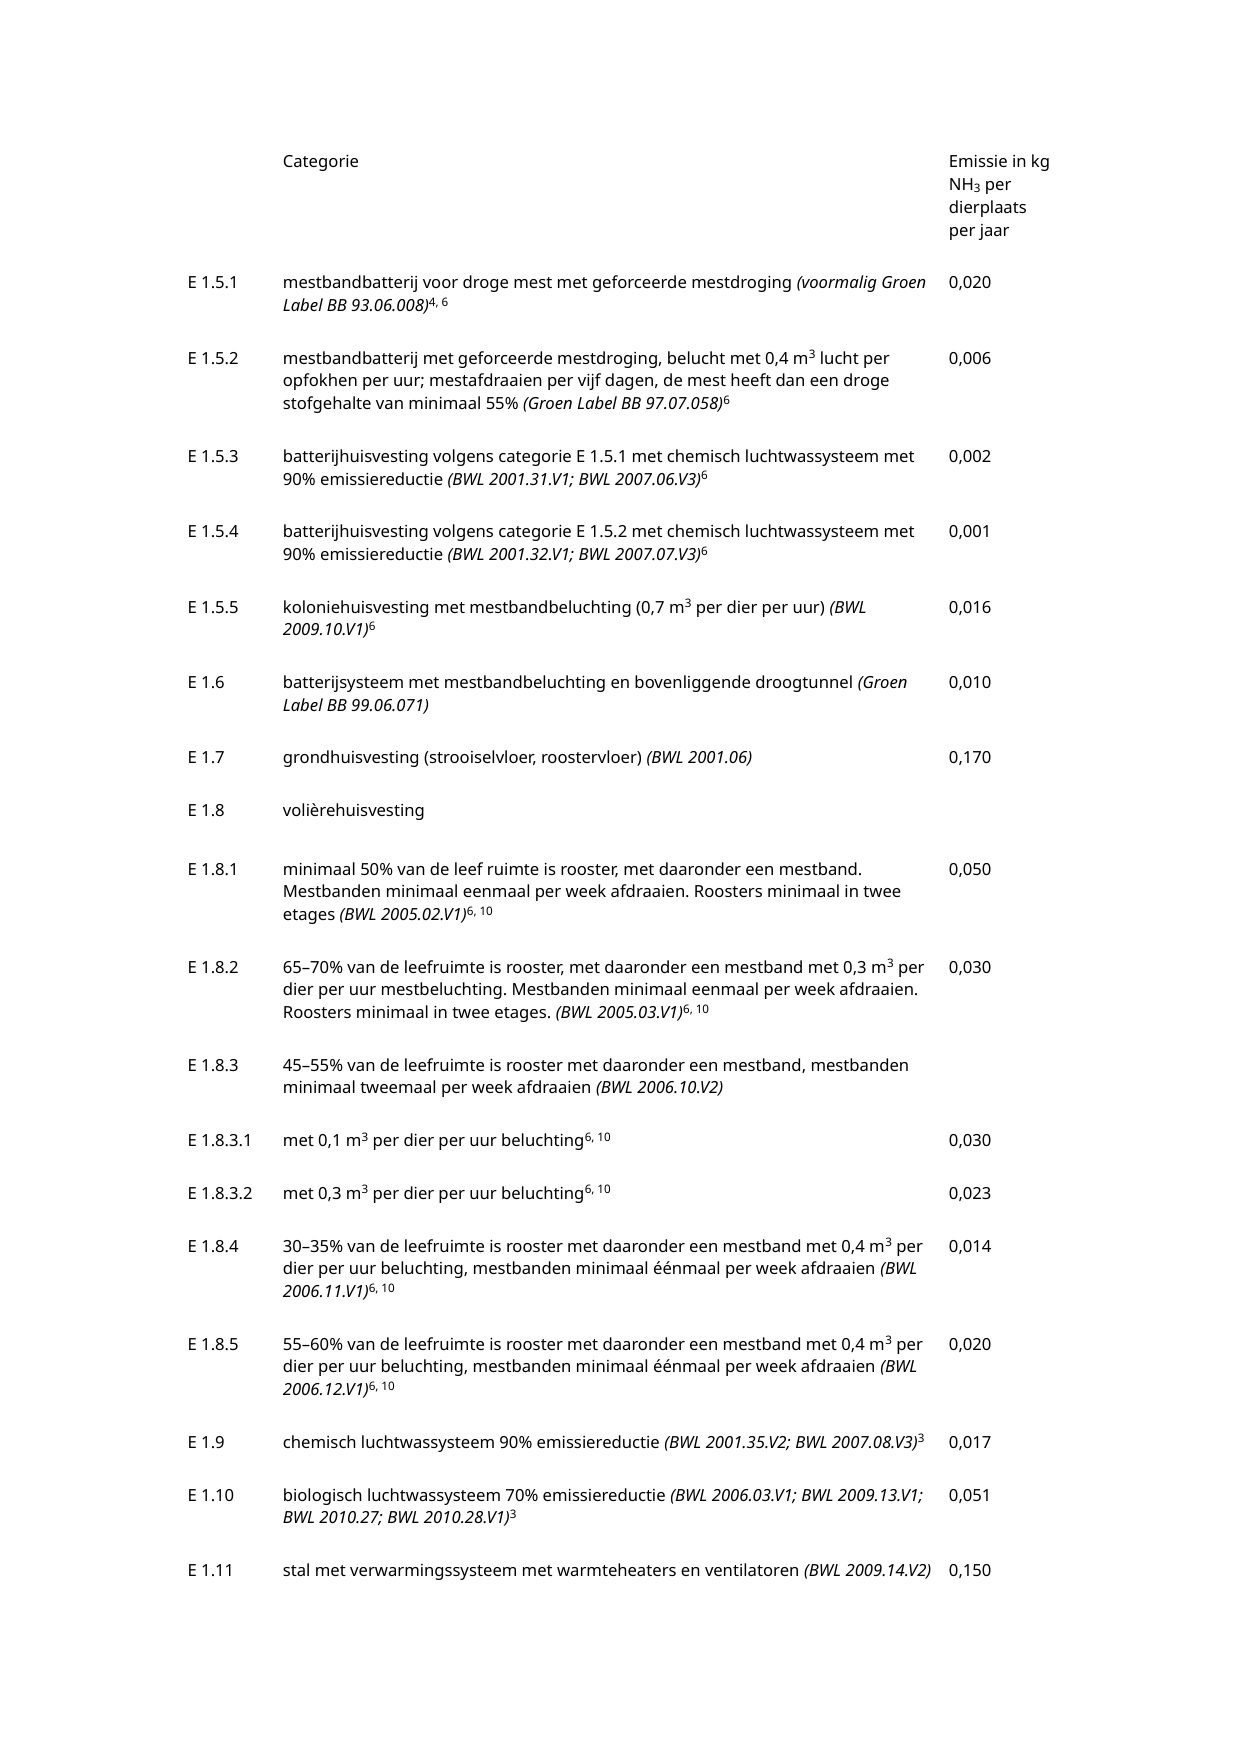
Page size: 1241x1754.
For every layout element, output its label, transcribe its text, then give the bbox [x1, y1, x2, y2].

table_cell 0,030 [949, 955, 1053, 1053]
table_cell E 1.5.2 [188, 346, 283, 444]
table_cell 0,150 [949, 1559, 1053, 1581]
table_header [188, 150, 283, 271]
table_cell grondhuisvesting (strooiselvloer, roostervloer) (BWL 2001.06) [283, 746, 949, 799]
table_cell batterijhuisvesting volgens categorie E 1.5.1 met chemisch luchtwassysteem met 90% emissiereductie (BWL 2001.31.V1; BWL 2007.06.V3)6 [283, 444, 949, 520]
table_cell 0,001 [949, 520, 1053, 595]
table_cell minimaal 50% van de leef ruimte is rooster, met daaronder een mestband. Mestbanden minimaal eenmaal per week afdraaien. Roosters minimaal in twee etages (BWL 2005.02.V1)6, 10 [283, 857, 949, 955]
table_cell koloniehuisvesting met mestbandbeluchting (0,7 m3 per dier per uur) (BWL 2009.10.V1)6 [283, 595, 949, 671]
table_cell 0,023 [949, 1182, 1053, 1234]
table_cell E 1.5.3 [188, 444, 283, 520]
table_header Categorie [283, 150, 949, 271]
table_cell stal met verwarmingssysteem met warmteheaters en ventilatoren (BWL 2009.14.V2) [283, 1559, 949, 1581]
table_cell [949, 1054, 1053, 1129]
table_cell 0,006 [949, 346, 1053, 444]
table_cell 0,020 [949, 271, 1053, 346]
table_cell 0,002 [949, 444, 1053, 520]
table_cell E 1.9 [188, 1431, 283, 1483]
table_cell 45–55% van de leefruimte is rooster met daaronder een mestband, mestbanden minimaal tweemaal per week afdraaien (BWL 2006.10.V2) [283, 1054, 949, 1129]
table_cell E 1.8.3 [188, 1054, 283, 1129]
table_cell 0,017 [949, 1431, 1053, 1483]
table_cell volièrehuisvesting [283, 799, 949, 857]
table_cell E 1.5.5 [188, 595, 283, 671]
table_header Emissie in kg NH3 per dierplaats per jaar [949, 150, 1053, 271]
table_cell met 0,1 m3 per dier per uur beluchting6, 10 [283, 1129, 949, 1182]
table_cell 0,016 [949, 595, 1053, 671]
table_cell E 1.8.5 [188, 1333, 283, 1431]
table_cell E 1.8 [188, 799, 283, 857]
table_cell batterijhuisvesting volgens categorie E 1.5.2 met chemisch luchtwassysteem met 90% emissiereductie (BWL 2001.32.V1; BWL 2007.07.V3)6 [283, 520, 949, 595]
table_cell mestbandbatterij met geforceerde mestdroging, belucht met 0,4 m3 lucht per opfokhen per uur; mestafdraaien per vijf dagen, de mest heeft dan een droge stofgehalte van minimaal 55% (Groen Label BB 97.07.058)6 [283, 346, 949, 444]
table_cell E 1.6 [188, 671, 283, 746]
table_cell chemisch luchtwassysteem 90% emissiereductie (BWL 2001.35.V2; BWL 2007.08.V3)3 [283, 1431, 949, 1483]
table_cell met 0,3 m3 per dier per uur beluchting6, 10 [283, 1182, 949, 1234]
table_cell 0,020 [949, 1333, 1053, 1431]
table_cell 55–60% van de leefruimte is rooster met daaronder een mestband met 0,4 m3 per dier per uur beluchting, mestbanden minimaal éénmaal per week afdraaien (BWL 2006.12.V1)6, 10 [283, 1333, 949, 1431]
table_cell 0,014 [949, 1234, 1053, 1332]
table_cell biologisch luchtwassysteem 70% emissiereductie (BWL 2006.03.V1; BWL 2009.13.V1; BWL 2010.27; BWL 2010.28.V1)3 [283, 1483, 949, 1559]
table_cell E 1.5.1 [188, 271, 283, 346]
table_cell 0,010 [949, 671, 1053, 746]
table_cell 0,050 [949, 857, 1053, 955]
table_cell E 1.8.3.2 [188, 1182, 283, 1234]
table_cell 65–70% van de leefruimte is rooster, met daaronder een mestband met 0,3 m3 per dier per uur mestbeluchting. Mestbanden minimaal eenmaal per week afdraaien. Roosters minimaal in twee etages. (BWL 2005.03.V1)6, 10 [283, 955, 949, 1053]
table_cell 0,051 [949, 1483, 1053, 1559]
table_cell [949, 799, 1053, 857]
table_cell E 1.8.2 [188, 955, 283, 1053]
table_cell 0,170 [949, 746, 1053, 799]
table_cell E 1.5.4 [188, 520, 283, 595]
table_cell E 1.8.3.1 [188, 1129, 283, 1182]
table_cell batterijsysteem met mestbandbeluchting en bovenliggende droogtunnel (Groen Label BB 99.06.071) [283, 671, 949, 746]
table_cell mestbandbatterij voor droge mest met geforceerde mestdroging (voormalig Groen Label BB 93.06.008)4, 6 [283, 271, 949, 346]
table_cell E 1.8.4 [188, 1234, 283, 1332]
table_cell E 1.11 [188, 1559, 283, 1581]
table_cell E 1.8.1 [188, 857, 283, 955]
table_cell 0,030 [949, 1129, 1053, 1182]
table_cell E 1.7 [188, 746, 283, 799]
table_cell 30–35% van de leefruimte is rooster met daaronder een mestband met 0,4 m3 per dier per uur beluchting, mestbanden minimaal éénmaal per week afdraaien (BWL 2006.11.V1)6, 10 [283, 1234, 949, 1332]
table_cell E 1.10 [188, 1483, 283, 1559]
